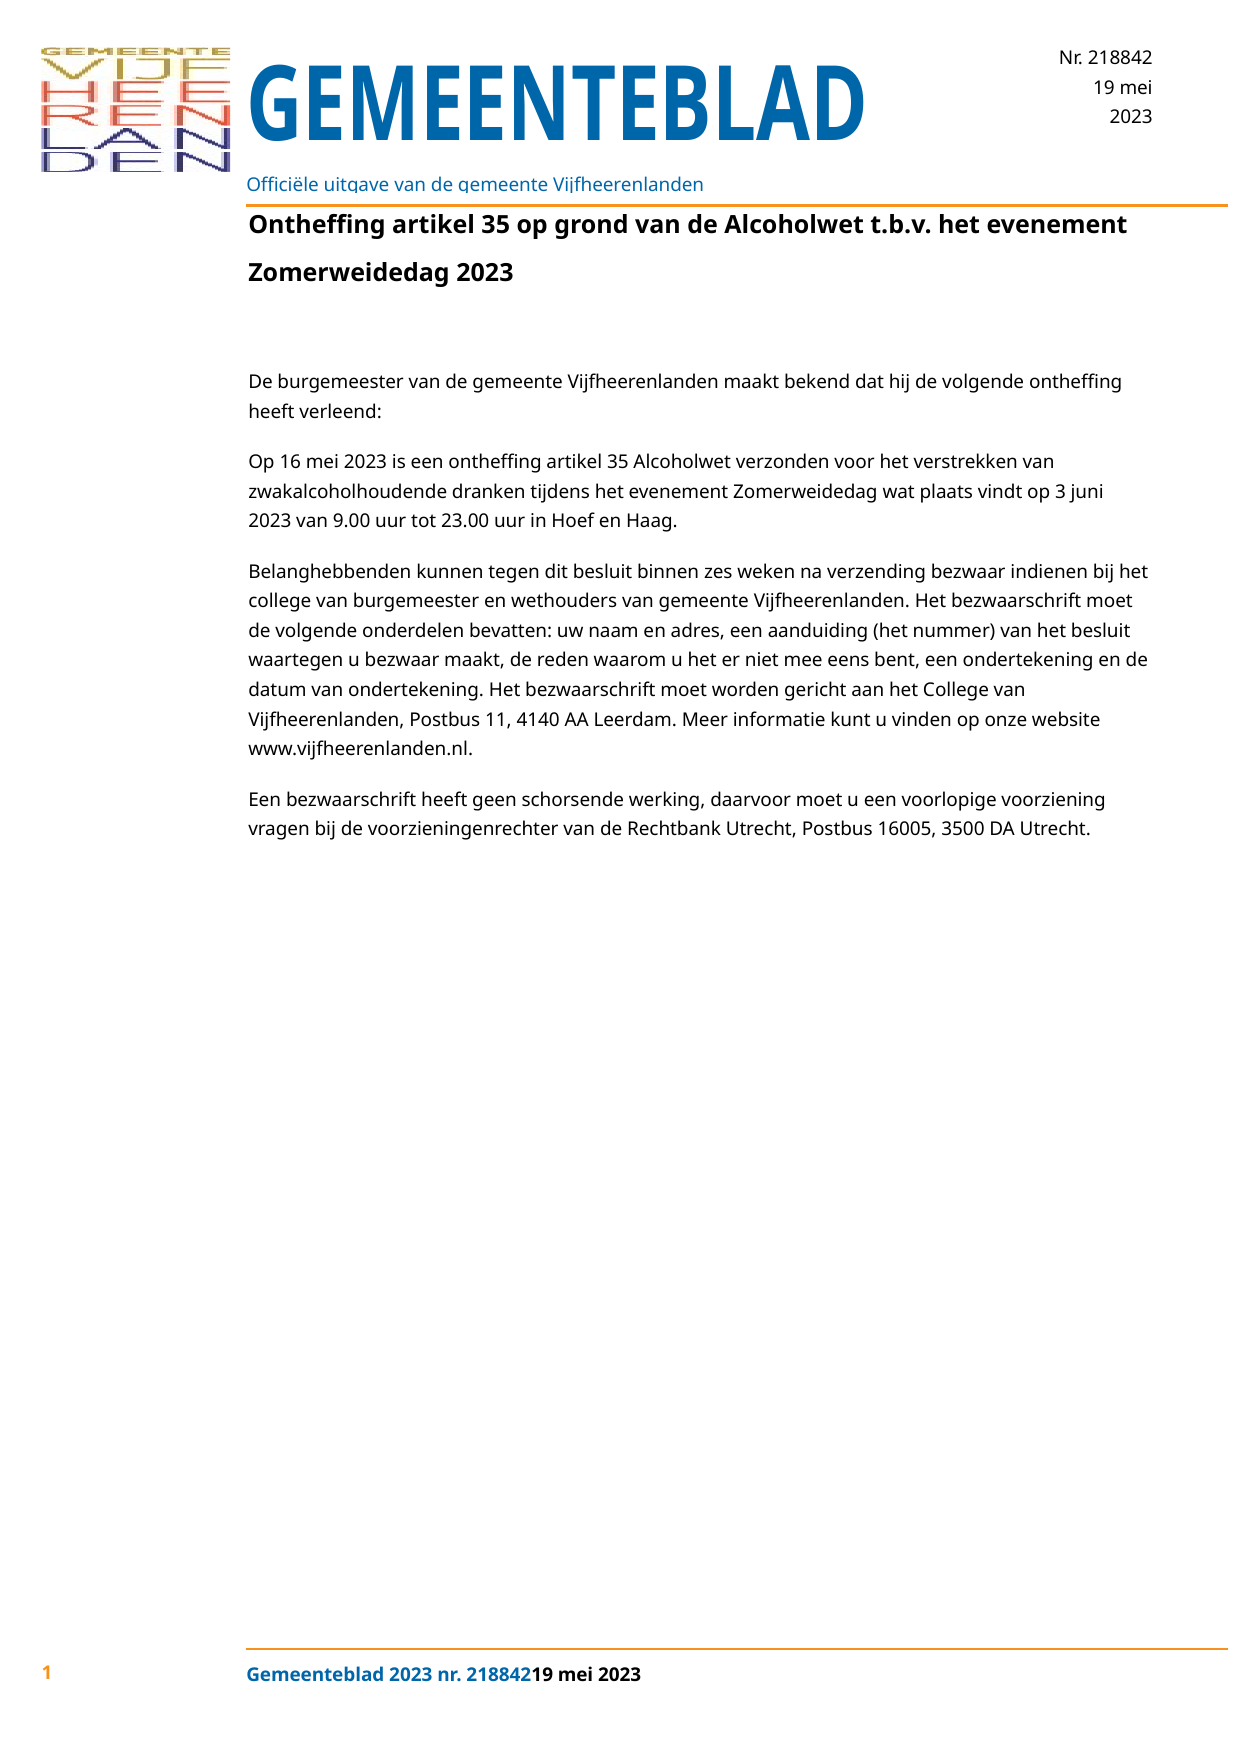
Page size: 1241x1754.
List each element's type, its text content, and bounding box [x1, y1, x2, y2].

picture [41, 47, 231, 172]
text Een bezwaarschrift heeft geen schorsende werking, daarvoor moet u een voorlopige voorziening vragen bij de voorzieningenrechter van de Rechtbank Utrecht, Postbus 16005, 3500 DA Utrecht. [248, 786, 1152, 841]
text De burgemeester van de gemeente Vijfheerenlanden maakt bekend dat hij de volgende ontheffing heeft verleend: [248, 368, 1152, 424]
text Ontheffing artikel 35 op grond van de Alcoholwet t.b.v. het evenement Zomerweidedag 2023 [248, 207, 1152, 288]
text Op 16 mei 2023 is een ontheffing artikel 35 Alcoholwet verzonden voor het verstrekken van zwakalcoholhoudende dranken tijdens het evenement Zomerweidedag wat plaats vindt op 3 juni 2023 van 9.00 uur tot 23.00 uur in Hoef en Haag. [248, 448, 1152, 533]
text Belanghebbenden kunnen tegen dit besluit binnen zes weken na verzending bezwaar indienen bij het college van burgemeester en wethouders van gemeente Vijfheerenlanden. Het bezwaarschrift moet de volgende onderdelen bevatten: uw naam en adres, een aanduiding (het nummer) van het besluit waartegen u bezwaar maakt, de reden waarom u het er niet mee eens bent, een ondertekening en de datum van ondertekening. Het bezwaarschrift moet worden gericht aan het College van Vijfheerenlanden, Postbus 11, 4140 AA Leerdam. Meer informatie kunt u vinden op onze website www.vijfheerenlanden.nl. [248, 558, 1152, 761]
